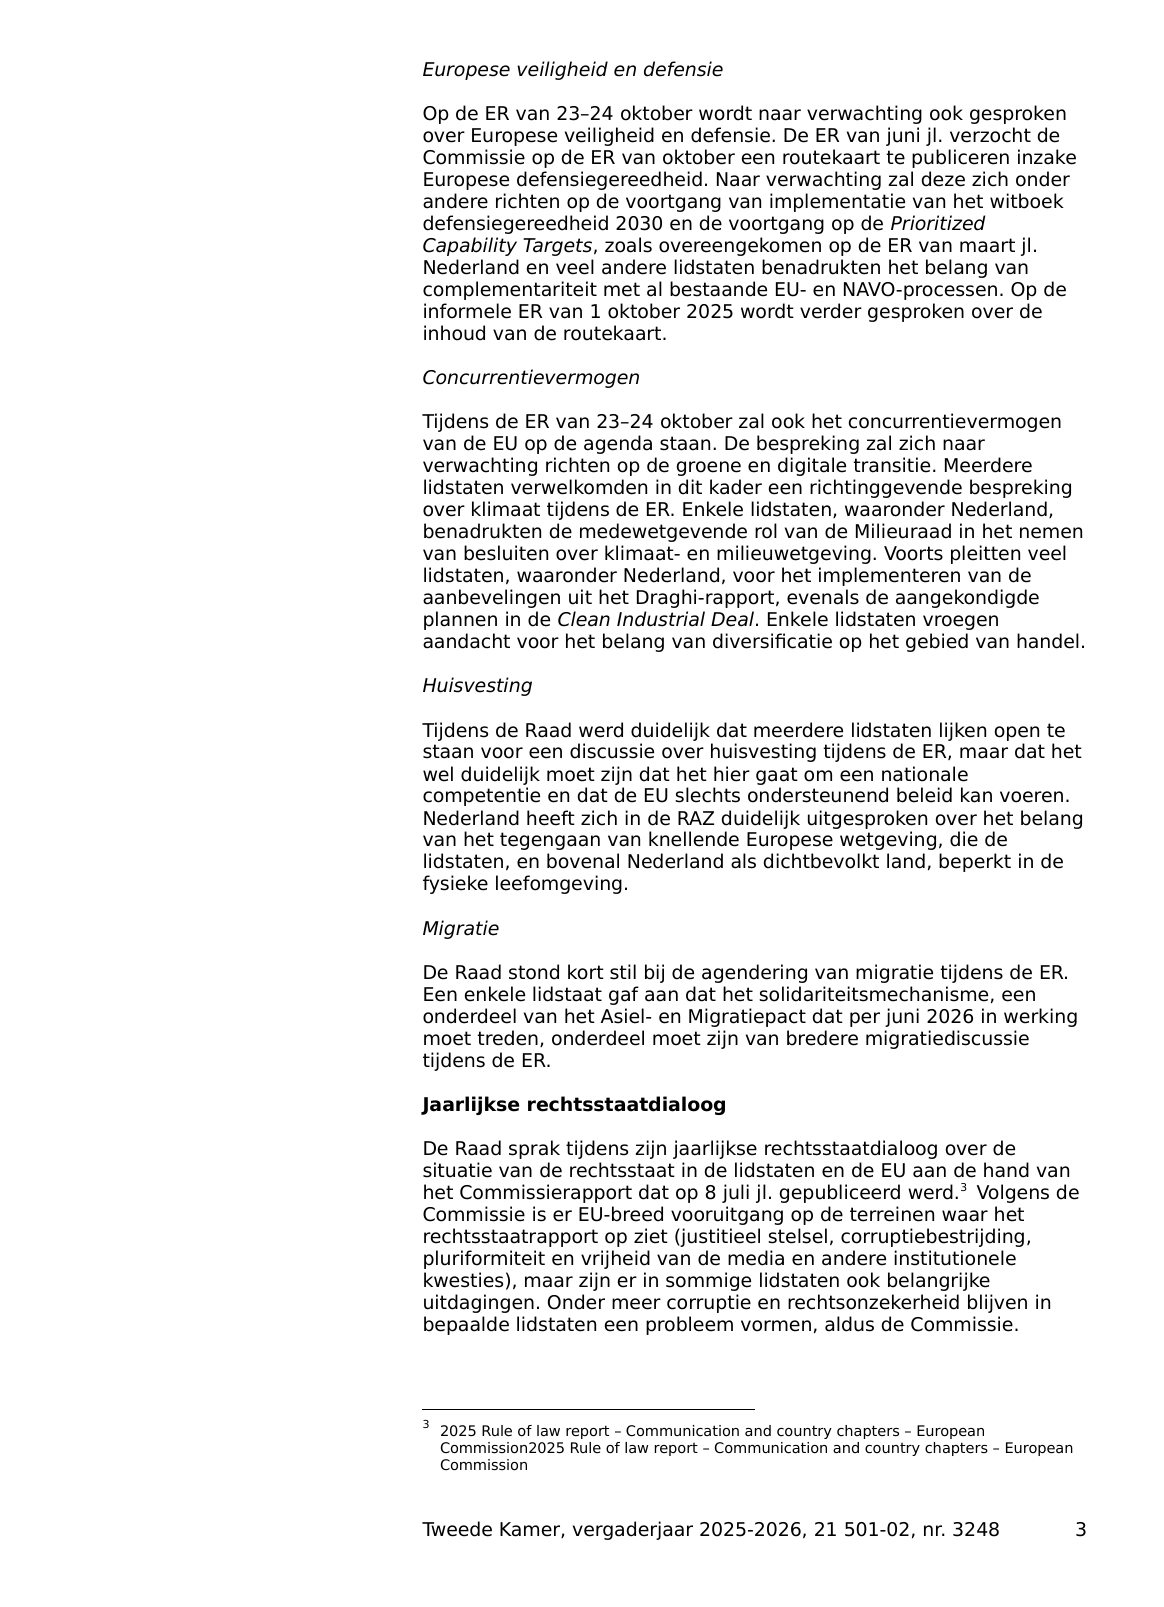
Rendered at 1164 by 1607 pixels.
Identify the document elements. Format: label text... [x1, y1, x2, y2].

text Tijdens de ER van 23–24 oktober zal ook het concurrentievermogen van de EU op de agenda staan. De bespreking zal zich naar verwachting richten op de groene en digitale transitie. Meerdere lidstaten verwelkomden in dit kader een richtinggevende bespreking over klimaat tijdens de ER. Enkele lidstaten, waaronder Nederland, benadrukten de medewetgevende rol van de Milieuraad in het nemen van besluiten over klimaat- en milieuwetgeving. Voorts pleitten veel lidstaten, waaronder Nederland, voor het implementeren van de aanbevelingen uit het Draghi-rapport, evenals de aangekondigde plannen in de Clean Industrial Deal. Enkele lidstaten vroegen aandacht voor het belang van diversificatie op het gebied van handel. [422, 411, 1087, 653]
text 2025 Rule of law report – Communication and country chapters – European Commission2025 Rule of law report – Communication and country chapters – European Commission [422, 1418, 1087, 1474]
text Tijdens de Raad werd duidelijk dat meerdere lidstaten lijken open te staan voor een discussie over huisvesting tijdens de ER, maar dat het wel duidelijk moet zijn dat het hier gaat om een nationale competentie en dat de EU slechts ondersteunend beleid kan voeren. Nederland heeft zich in de RAZ duidelijk uitgesproken over het belang van het tegengaan van knellende Europese wetgeving, die de lidstaten, en bovenal Nederland als dichtbevolkt land, beperkt in de fysieke leefomgeving. [422, 719, 1087, 895]
subtitle Jaarlijkse rechtsstaatdialoog [422, 1094, 1087, 1116]
text Op de ER van 23–24 oktober wordt naar verwachting ook gesproken over Europese veiligheid en defensie. De ER van juni jl. verzocht de Commissie op de ER van oktober een routekaart te publiceren inzake Europese defensiegereedheid. Naar verwachting zal deze zich onder andere richten op de voortgang van implementatie van het witboek defensiegereedheid 2030 en de voortgang op de Prioritized Capability Targets, zoals overeengekomen op de ER van maart jl. Nederland en veel andere lidstaten benadrukten het belang van complementariteit met al bestaande EU- en NAVO-processen. Op de informele ER van 1 oktober 2025 wordt verder gesproken over de inhoud van de routekaart. [422, 103, 1087, 345]
text De Raad sprak tijdens zijn jaarlijkse rechtsstaatdialoog over de situatie van de rechtsstaat in de lidstaten en de EU aan de hand van het Commissierapport dat op 8 juli jl. gepubliceerd werd. Volgens de Commissie is er EU-breed vooruitgang op de terreinen waar het rechtsstaatrapport op ziet (justitieel stelsel, corruptiebestrijding, pluriformiteit en vrijheid van de media en andere institutionele kwesties), maar zijn er in sommige lidstaten ook belangrijke uitdagingen. Onder meer corruptie en rechtsonzekerheid blijven in bepaalde lidstaten een probleem vormen, aldus de Commissie. [422, 1138, 1087, 1336]
subtitle Migratie [422, 917, 1087, 939]
text De Raad stond kort stil bij de agendering van migratie tijdens de ER. Een enkele lidstaat gaf aan dat het solidariteitsmechanisme, een onderdeel van het Asiel- en Migratiepact dat per juni 2026 in werking moet treden, onderdeel moet zijn van bredere migratiediscussie tijdens de ER. [422, 962, 1087, 1072]
subtitle Concurrentievermogen [422, 367, 1087, 389]
subtitle Huisvesting [422, 675, 1087, 697]
subtitle Europese veiligheid en defensie [422, 59, 1087, 81]
